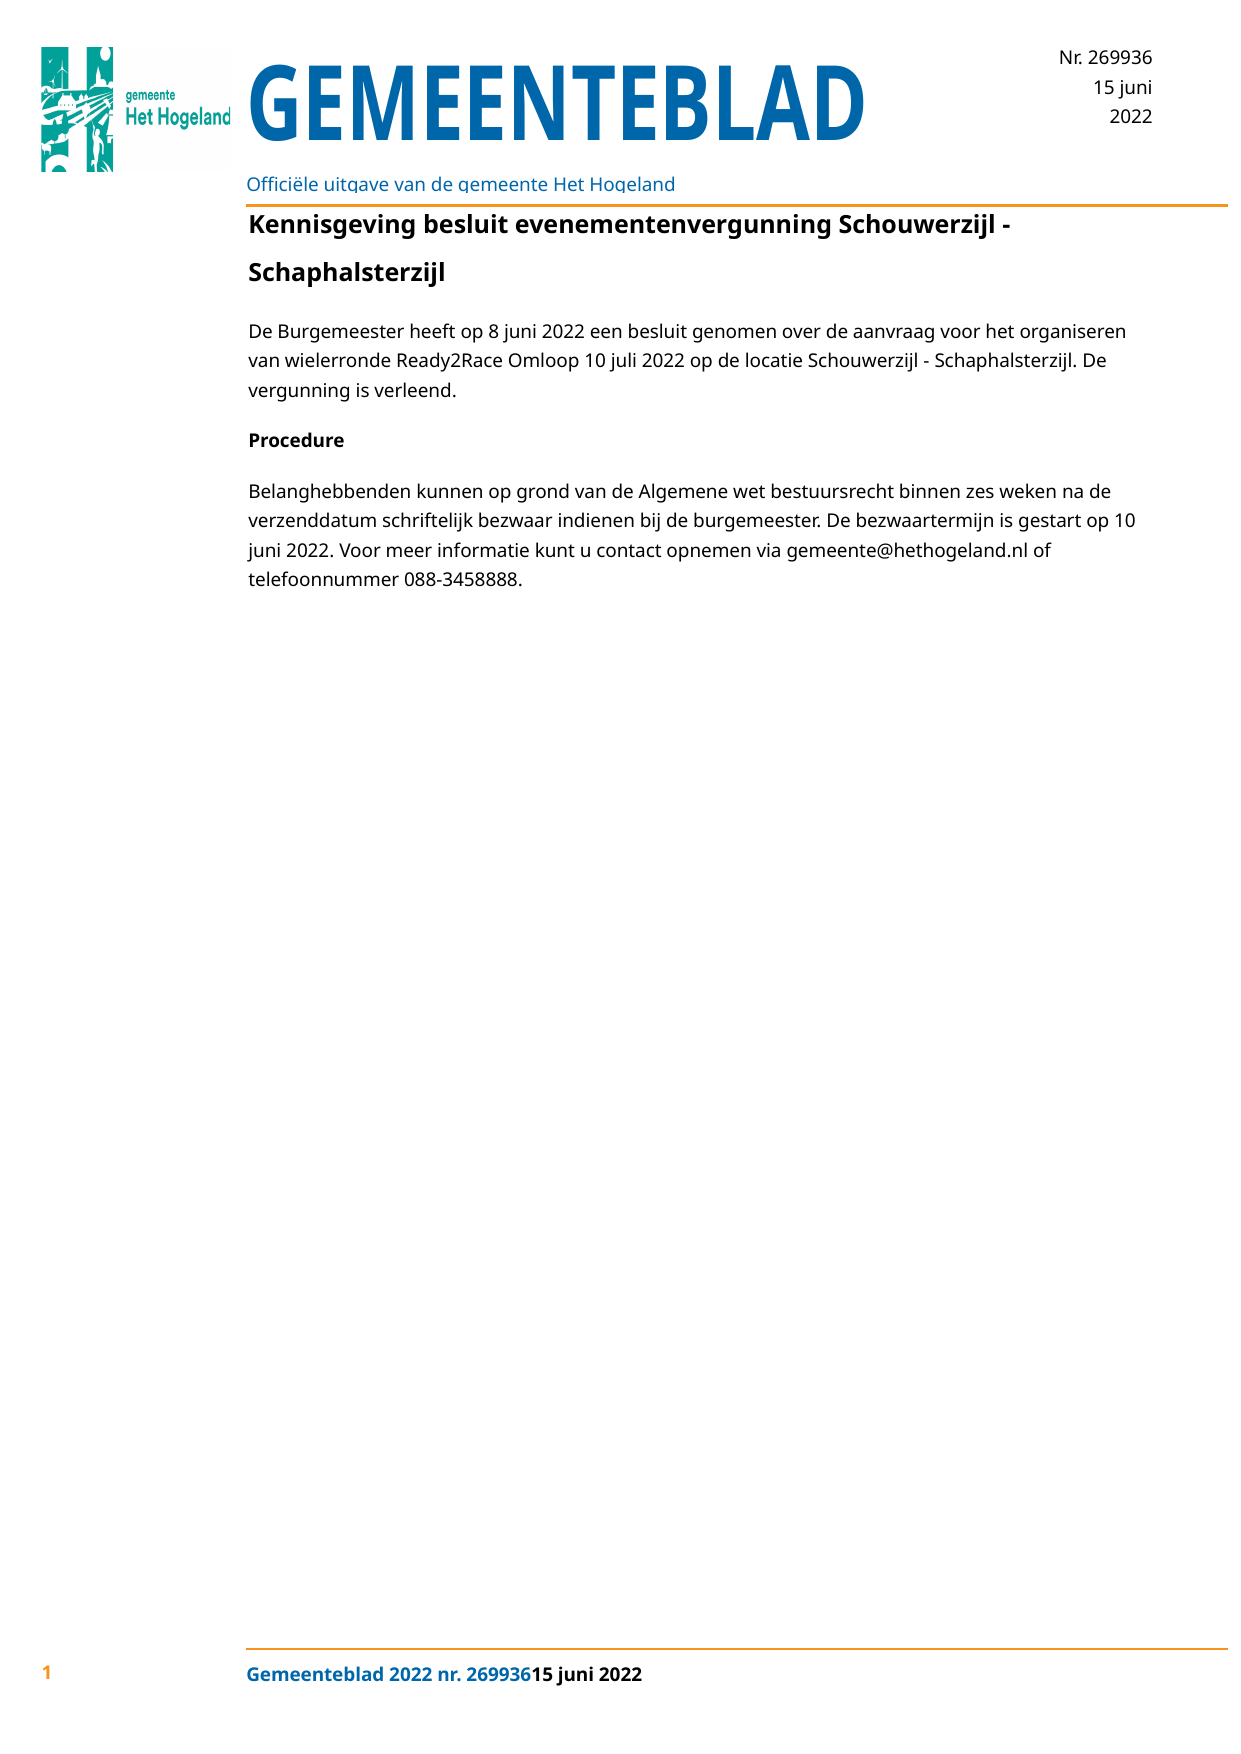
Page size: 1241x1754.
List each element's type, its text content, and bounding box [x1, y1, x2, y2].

text Procedure [248, 427, 1152, 453]
picture [41, 47, 231, 172]
text Belanghebbenden kunnen op grond van de Algemene wet bestuursrecht binnen zes weken na de verzenddatum schriftelijk bezwaar indienen bij de burgemeester. De bezwaartermijn is gestart op 10 juni 2022. Voor meer informatie kunt u contact opnemen via gemeente@hethogeland.nl of telefoonnummer 088-3458888. [248, 478, 1152, 592]
text De Burgemeester heeft op 8 juni 2022 een besluit genomen over de aanvraag voor het organiseren van wielerronde Ready2Race Omloop 10 juli 2022 op de locatie Schouwerzijl - Schaphalsterzijl. De vergunning is verleend. [248, 318, 1152, 403]
text Kennisgeving besluit evenementenvergunning Schouwerzijl - Schaphalsterzijl [248, 207, 1152, 288]
